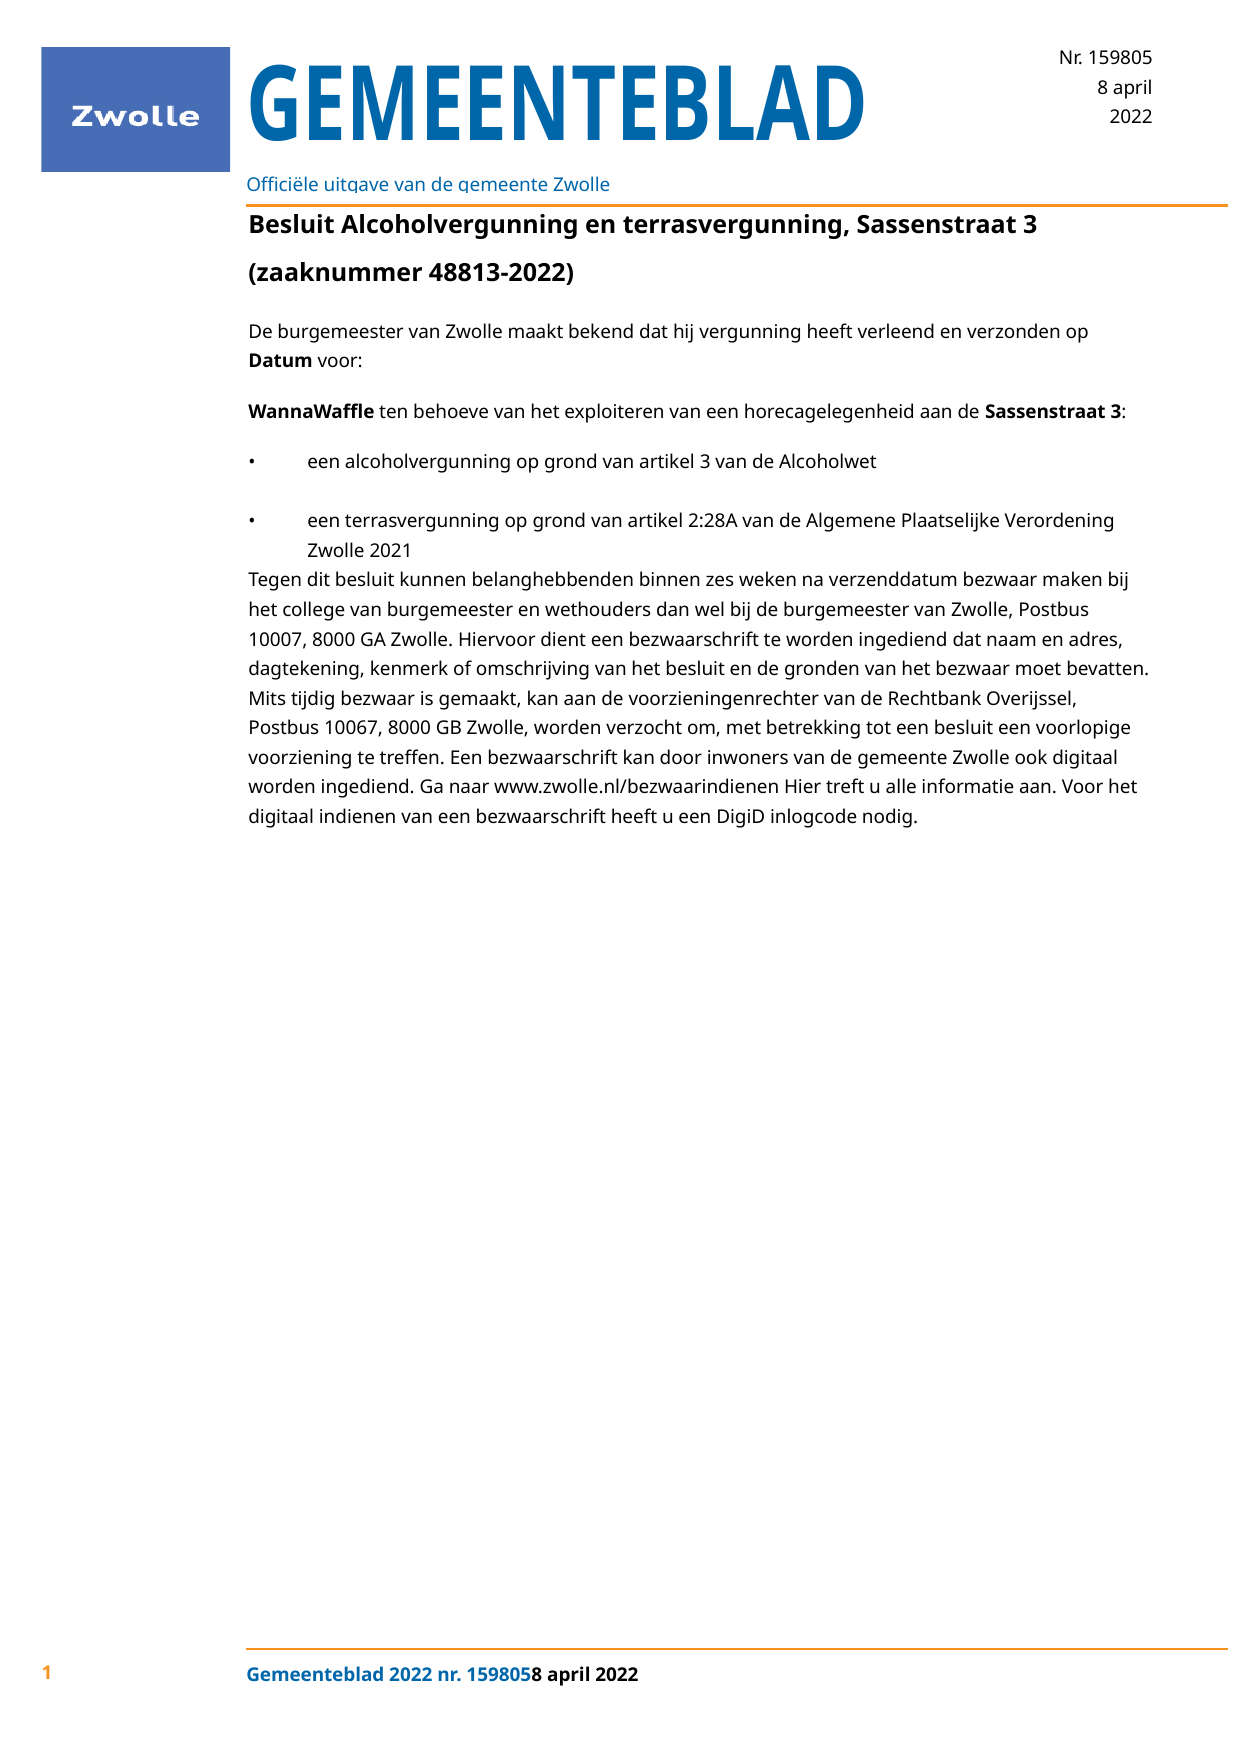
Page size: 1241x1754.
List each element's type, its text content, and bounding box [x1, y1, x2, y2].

text Tegen dit besluit kunnen belanghebbenden binnen zes weken na verzenddatum bezwaar maken bij het college van burgemeester en wethouders dan wel bij de burgemeester van Zwolle, Postbus 10007, 8000 GA Zwolle. Hiervoor dient een bezwaarschrift te worden ingediend dat naam en adres, dagtekening, kenmerk of omschrijving van het besluit en de gronden van het bezwaar moet bevatten. Mits tijdig bezwaar is gemaakt, kan aan de voorzieningenrechter van de Rechtbank Overijssel, Postbus 10067, 8000 GB Zwolle, worden verzocht om, met betrekking tot een besluit een voorlopige voorziening te treffen. Een bezwaarschrift kan door inwoners van de gemeente Zwolle ook digitaal worden ingediend. Ga naar www.zwolle.nl/bezwaarindienen Hier treft u alle informatie aan. Voor het digitaal indienen van een bezwaarschrift heeft u een DigiD inlogcode nodig. [248, 567, 1152, 829]
text WannaWaffle ten behoeve van het exploiteren van een horecagelegenheid aan de Sassenstraat 3: [248, 398, 1152, 424]
picture [41, 47, 231, 172]
text De burgemeester van Zwolle maakt bekend dat hij vergunning heeft verleend en verzonden op Datum voor: [248, 318, 1152, 373]
list een terrasvergunning op grond van artikel 2:28A van de Algemene Plaatselijke Verordening Zwolle 2021 [248, 507, 1152, 563]
list een alcoholvergunning op grond van artikel 3 van de Alcoholwet [248, 448, 1152, 474]
text Besluit Alcoholvergunning en terrasvergunning, Sassenstraat 3 (zaaknummer 48813-2022) [248, 207, 1152, 288]
